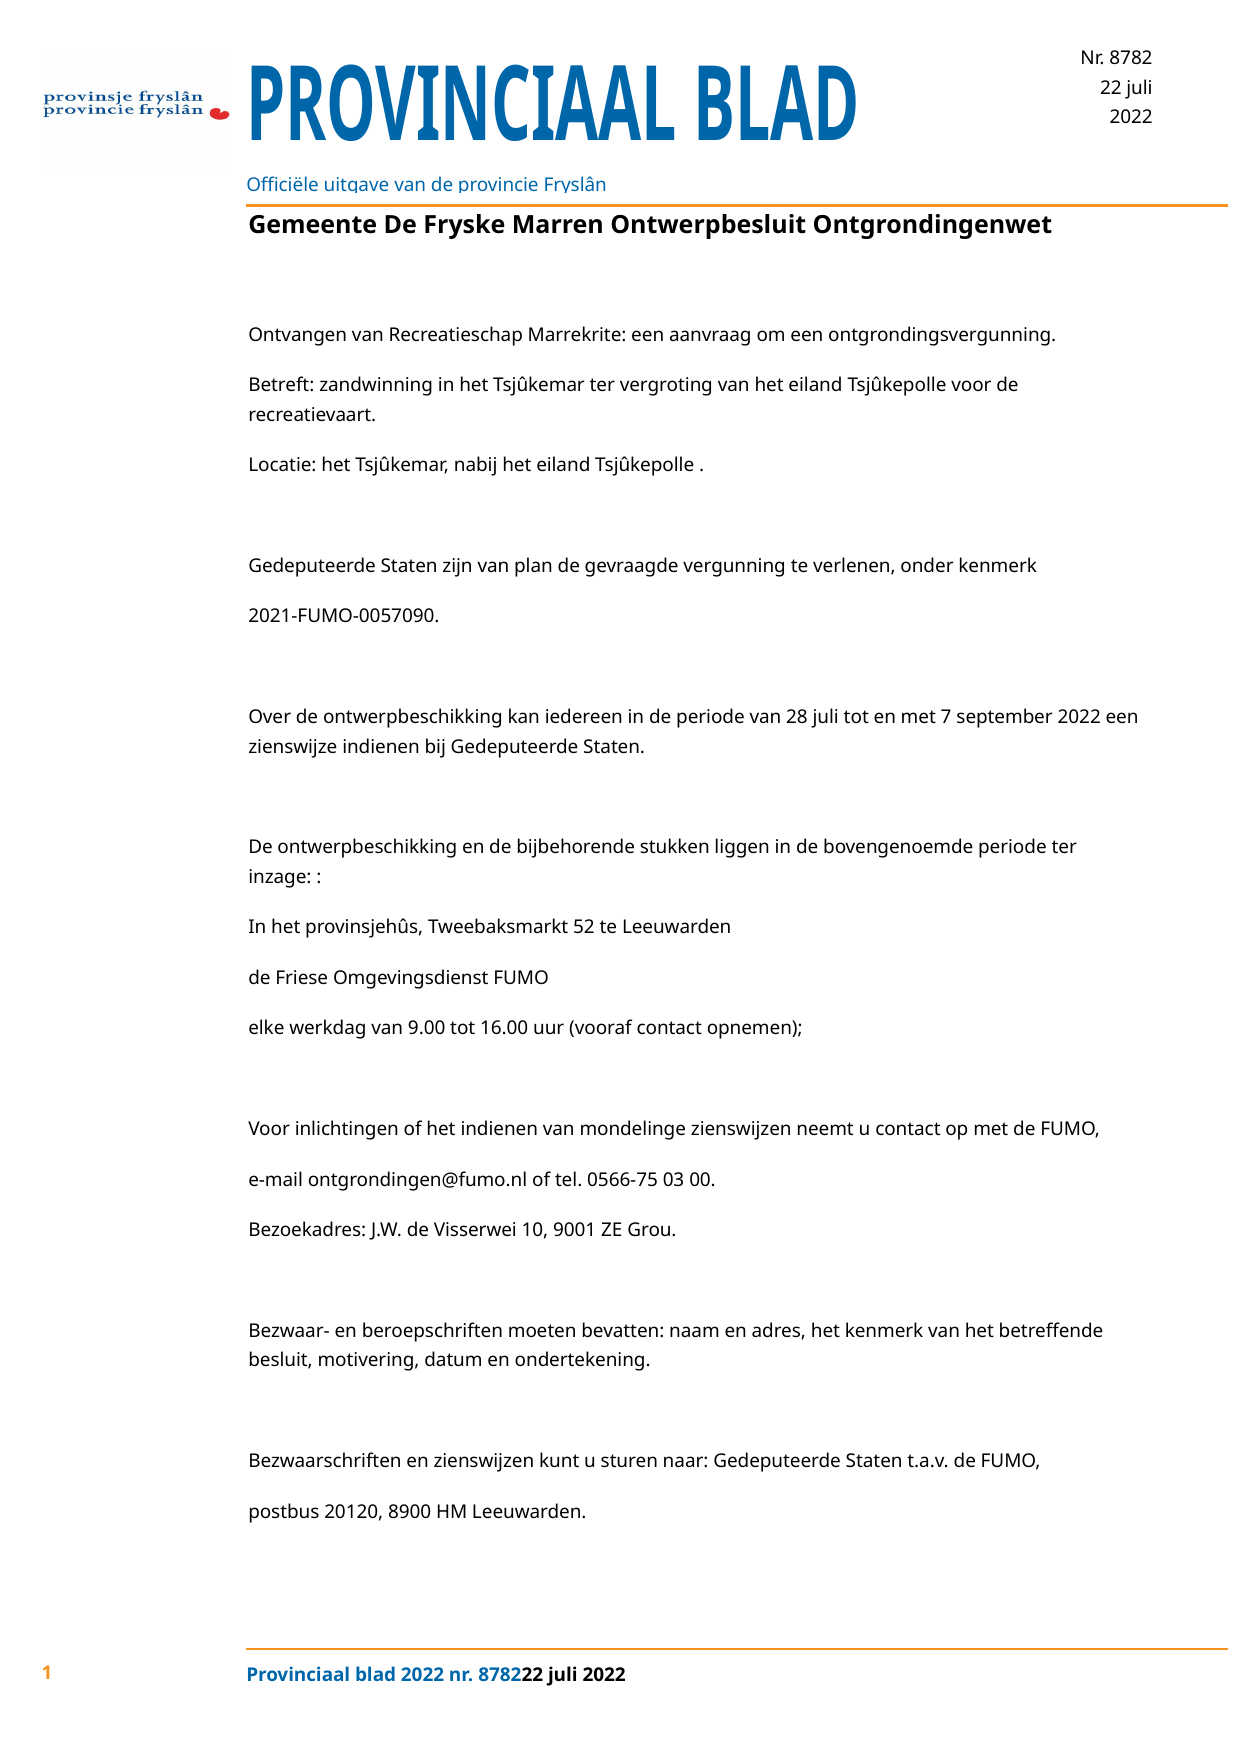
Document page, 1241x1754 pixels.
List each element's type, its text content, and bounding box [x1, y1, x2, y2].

text Voor inlichtingen of het indienen van mondelinge zienswijzen neemt u contact op met de FUMO, [248, 1115, 1152, 1141]
text postbus 20120, 8900 HM Leeuwarden. [248, 1498, 1152, 1523]
text Bezoekadres: J.W. de Visserwei 10, 9001 ZE Grou. [248, 1216, 1152, 1242]
text Over de ontwerpbeschikking kan iedereen in de periode van 28 juli tot en met 7 september 2022 een zienswijze indienen bij Gedeputeerde Staten. [248, 703, 1152, 758]
text elke werkdag van 9.00 tot 16.00 uur (vooraf contact opnemen); [248, 1014, 1152, 1040]
text Gemeente De Fryske Marren Ontwerpbesluit Ontgrondingenwet [248, 207, 1152, 241]
text Bezwaar- en beroepschriften moeten bevatten: naam en adres, het kenmerk van het betreffende besluit, motivering, datum en ondertekening. [248, 1317, 1152, 1372]
text 2021-FUMO-0057090. [248, 602, 1152, 628]
text Betreft: zandwinning in het Tsjûkemar ter vergroting van het eiland Tsjûkepolle voor de recreatievaart. [248, 371, 1152, 426]
picture [41, 47, 231, 172]
text De ontwerpbeschikking en de bijbehorende stukken liggen in de bovengenoemde periode ter inzage: : [248, 834, 1152, 889]
text de Friese Omgevingsdienst FUMO [248, 964, 1152, 990]
text In het provinsjehûs, Tweebaksmarkt 52 te Leeuwarden [248, 914, 1152, 939]
text Gedeputeerde Staten zijn van plan de gevraagde vergunning te verlenen, onder kenmerk [248, 552, 1152, 578]
text Ontvangen van Recreatieschap Marrekrite: een aanvraag om een ontgrondingsvergunning. [248, 321, 1152, 346]
text Locatie: het Tsjûkemar, nabij het eiland Tsjûkepolle . [248, 451, 1152, 477]
text e-mail ontgrondingen@fumo.nl of tel. 0566-75 03 00. [248, 1166, 1152, 1191]
text Bezwaarschriften en zienswijzen kunt u sturen naar: Gedeputeerde Staten t.a.v. de FUMO, [248, 1447, 1152, 1473]
